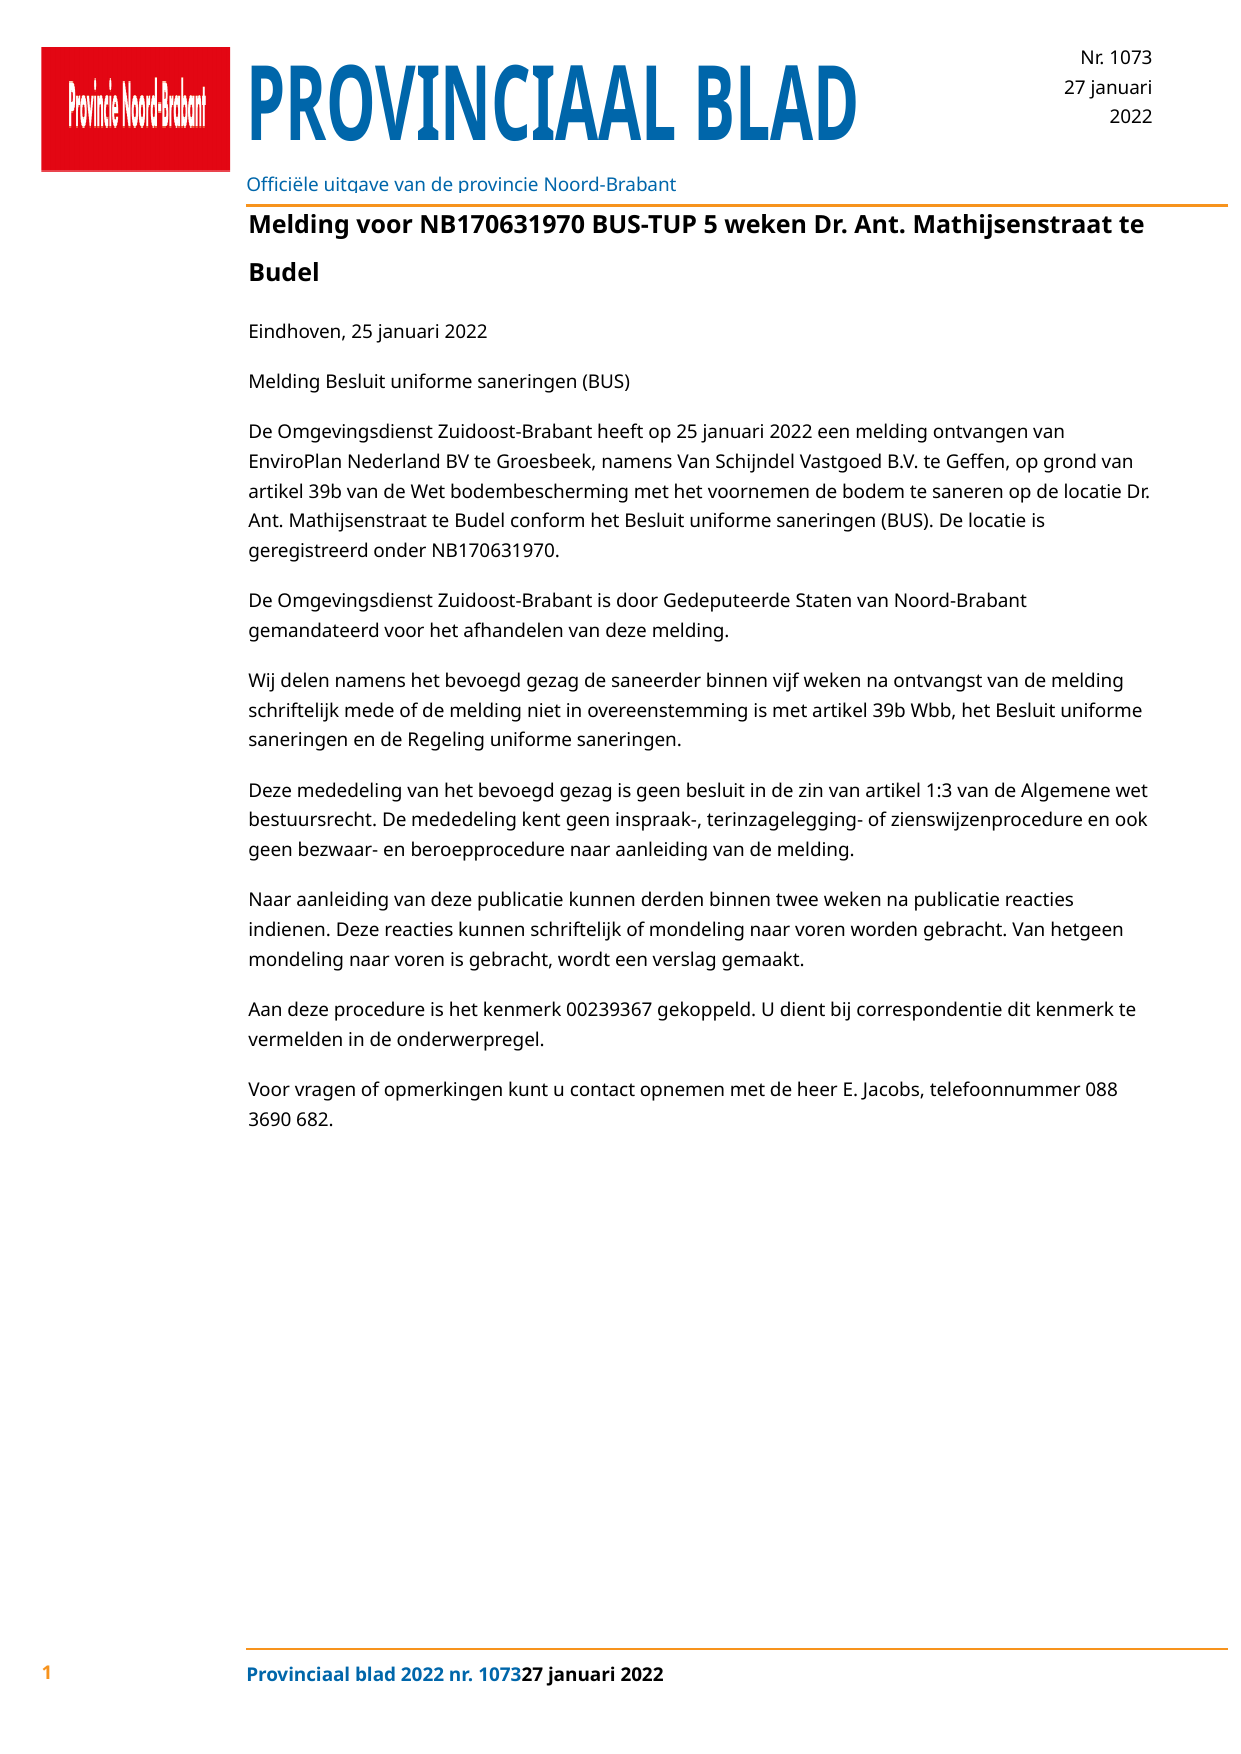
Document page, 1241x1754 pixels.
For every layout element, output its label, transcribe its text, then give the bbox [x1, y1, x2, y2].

text Wij delen namens het bevoegd gezag de saneerder binnen vijf weken na ontvangst van de melding schriftelijk mede of de melding niet in overeenstemming is met artikel 39b Wbb, het Besluit uniforme saneringen en de Regeling uniforme saneringen. [248, 667, 1152, 752]
text Naar aanleiding van deze publicatie kunnen derden binnen twee weken na publicatie reacties indienen. Deze reacties kunnen schriftelijk of mondeling naar voren worden gebracht. Van hetgeen mondeling naar voren is gebracht, wordt een verslag gemaakt. [248, 887, 1152, 972]
text Deze mededeling van het bevoegd gezag is geen besluit in de zin van artikel 1:3 van de Algemene wet bestuursrecht. De mededeling kent geen inspraak-, terinzagelegging- of zienswijzenprocedure en ook geen bezwaar- en beroepprocedure naar aanleiding van de melding. [248, 777, 1152, 862]
text Aan deze procedure is het kenmerk 00239367 gekoppeld. U dient bij correspondentie dit kenmerk te vermelden in de onderwerpregel. [248, 996, 1152, 1052]
picture [41, 47, 231, 172]
text Eindhoven, 25 januari 2022 [248, 318, 1152, 344]
text Melding Besluit uniforme saneringen (BUS) [248, 368, 1152, 394]
text De Omgevingsdienst Zuidoost-Brabant heeft op 25 januari 2022 een melding ontvangen van EnviroPlan Nederland BV te Groesbeek, namens Van Schijndel Vastgoed B.V. te Geffen, op grond van artikel 39b van de Wet bodembescherming met het voornemen de bodem te saneren op de locatie Dr. Ant. Mathijsenstraat te Budel conform het Besluit uniforme saneringen (BUS). De locatie is geregistreerd onder NB170631970. [248, 419, 1152, 563]
text Melding voor NB170631970 BUS-TUP 5 weken Dr. Ant. Mathijsenstraat te Budel [248, 207, 1152, 288]
text Voor vragen of opmerkingen kunt u contact opnemen met de heer E. Jacobs, telefoonnummer 088 3690 682. [248, 1076, 1152, 1132]
text De Omgevingsdienst Zuidoost-Brabant is door Gedeputeerde Staten van Noord-Brabant gemandateerd voor het afhandelen van deze melding. [248, 587, 1152, 643]
